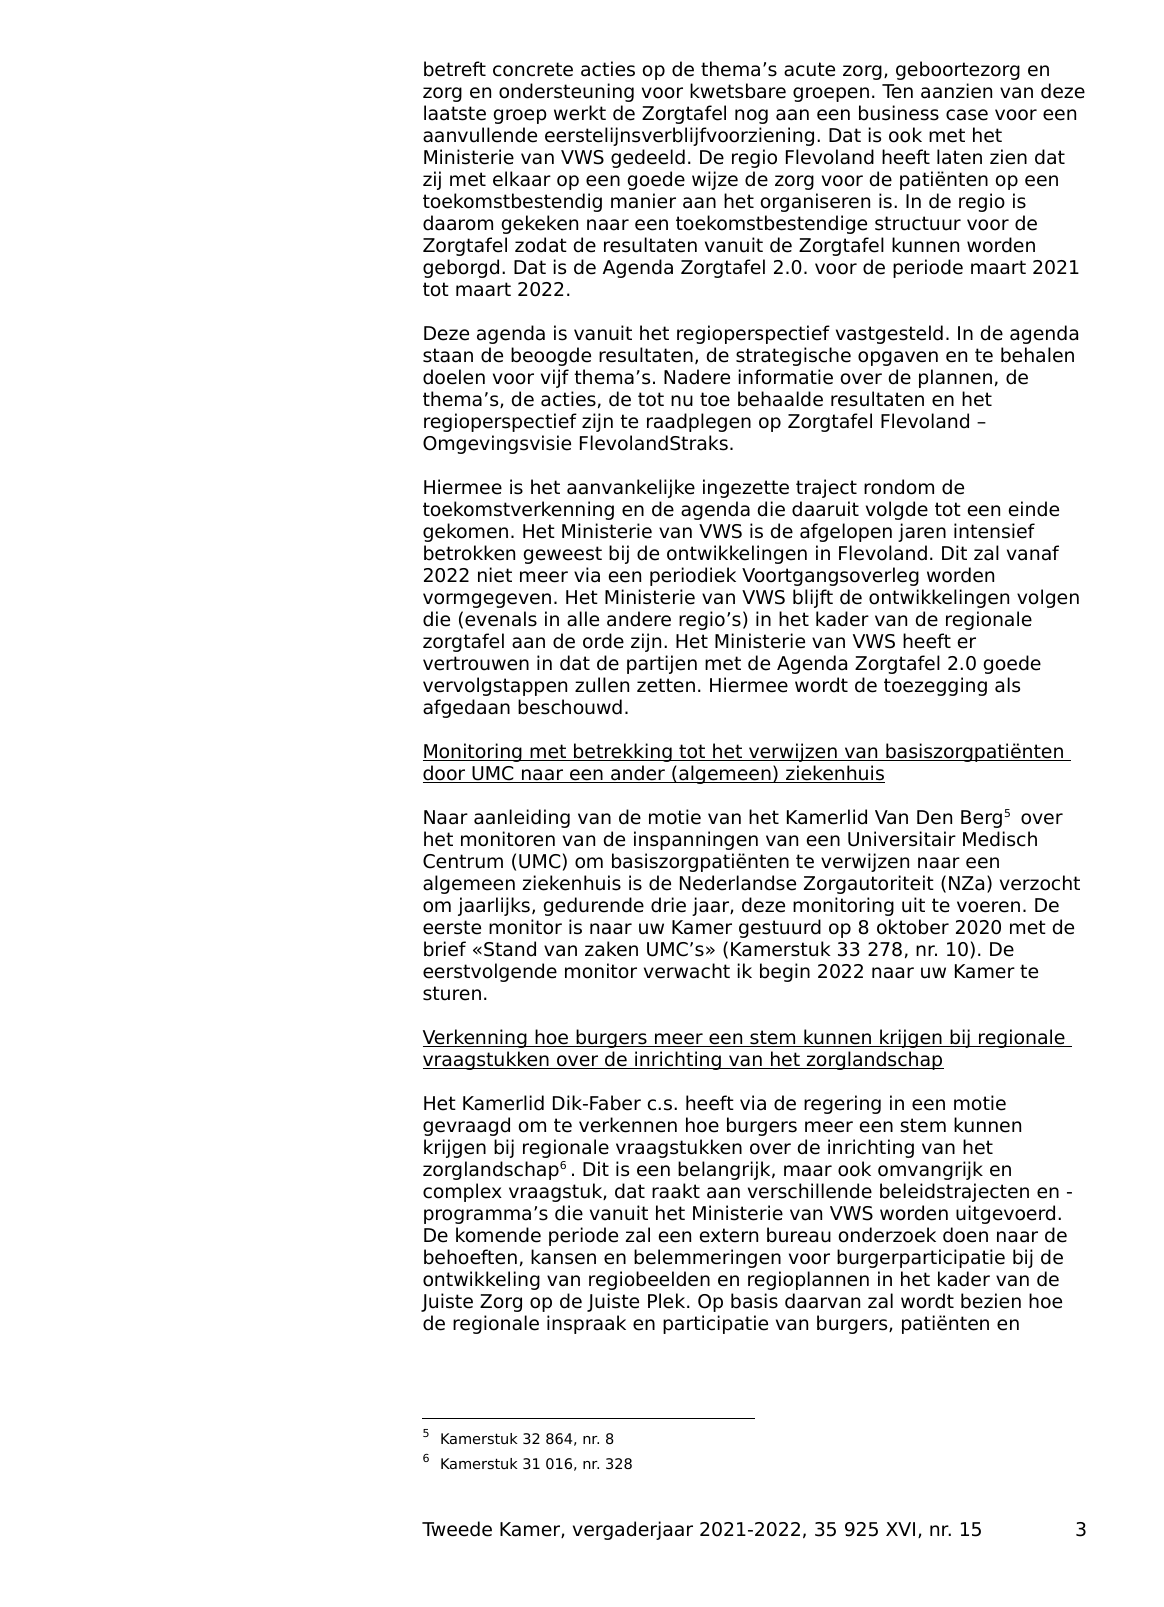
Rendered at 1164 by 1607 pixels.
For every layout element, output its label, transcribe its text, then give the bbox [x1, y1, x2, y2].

subtitle Verkenning hoe burgers meer een stem kunnen krijgen bij regionale vraagstukken over de inrichting van het zorglandschap [422, 1027, 1087, 1071]
text Kamerstuk 31 016, nr. 328 [422, 1452, 1087, 1474]
text Hiermee is het aanvankelijke ingezette traject rondom de toekomstverkenning en de agenda die daaruit volgde tot een einde gekomen. Het Ministerie van VWS is de afgelopen jaren intensief betrokken geweest bij de ontwikkelingen in Flevoland. Dit zal vanaf 2022 niet meer via een periodiek Voortgangsoverleg worden vormgegeven. Het Ministerie van VWS blijft de ontwikkelingen volgen die (evenals in alle andere regio’s) in het kader van de regionale zorgtafel aan de orde zijn. Het Ministerie van VWS heeft er vertrouwen in dat de partijen met de Agenda Zorgtafel 2.0 goede vervolgstappen zullen zetten. Hiermee wordt de toezegging als afgedaan beschouwd. [422, 477, 1087, 719]
text Naar aanleiding van de motie van het Kamerlid Van Den Berg over het monitoren van de inspanningen van een Universitair Medisch Centrum (UMC) om basiszorgpatiënten te verwijzen naar een algemeen ziekenhuis is de Nederlandse Zorgautoriteit (NZa) verzocht om jaarlijks, gedurende drie jaar, deze monitoring uit te voeren. De eerste monitor is naar uw Kamer gestuurd op 8 oktober 2020 met de brief «Stand van zaken UMC’s» (Kamerstuk 33 278, nr. 10). De eerstvolgende monitor verwacht ik begin 2022 naar uw Kamer te sturen. [422, 807, 1087, 1005]
text Deze agenda is vanuit het regioperspectief vastgesteld. In de agenda staan de beoogde resultaten, de strategische opgaven en te behalen doelen voor vijf thema’s. Nadere informatie over de plannen, de thema’s, de acties, de tot nu toe behaalde resultaten en het regioperspectief zijn te raadplegen op Zorgtafel Flevoland – Omgevingsvisie FlevolandStraks. [422, 323, 1087, 455]
text betreft concrete acties op de thema’s acute zorg, geboortezorg en zorg en ondersteuning voor kwetsbare groepen. Ten aanzien van deze laatste groep werkt de Zorgtafel nog aan een business case voor een aanvullende eerstelijnsverblijfvoorziening. Dat is ook met het Ministerie van VWS gedeeld. De regio Flevoland heeft laten zien dat zij met elkaar op een goede wijze de zorg voor de patiënten op een toekomstbestendig manier aan het organiseren is. In de regio is daarom gekeken naar een toekomstbestendige structuur voor de Zorgtafel zodat de resultaten vanuit de Zorgtafel kunnen worden geborgd. Dat is de Agenda Zorgtafel 2.0. voor de periode maart 2021 tot maart 2022. [422, 59, 1087, 301]
subtitle Monitoring met betrekking tot het verwijzen van basiszorgpatiënten door UMC naar een ander (algemeen) ziekenhuis [422, 741, 1087, 785]
text Het Kamerlid Dik-Faber c.s. heeft via de regering in een motie gevraagd om te verkennen hoe burgers meer een stem kunnen krijgen bij regionale vraagstukken over de inrichting van het zorglandschap. Dit is een belangrijk, maar ook omvangrijk en complex vraagstuk, dat raakt aan verschillende beleidstrajecten en -programma’s die vanuit het Ministerie van VWS worden uitgevoerd. De komende periode zal een extern bureau onderzoek doen naar de behoeften, kansen en belemmeringen voor burgerparticipatie bij de ontwikkeling van regiobeelden en regioplannen in het kader van de Juiste Zorg op de Juiste Plek. Op basis daarvan zal wordt bezien hoe de regionale inspraak en participatie van burgers, patiënten en [422, 1093, 1087, 1335]
text Kamerstuk 32 864, nr. 8 [422, 1427, 1087, 1449]
